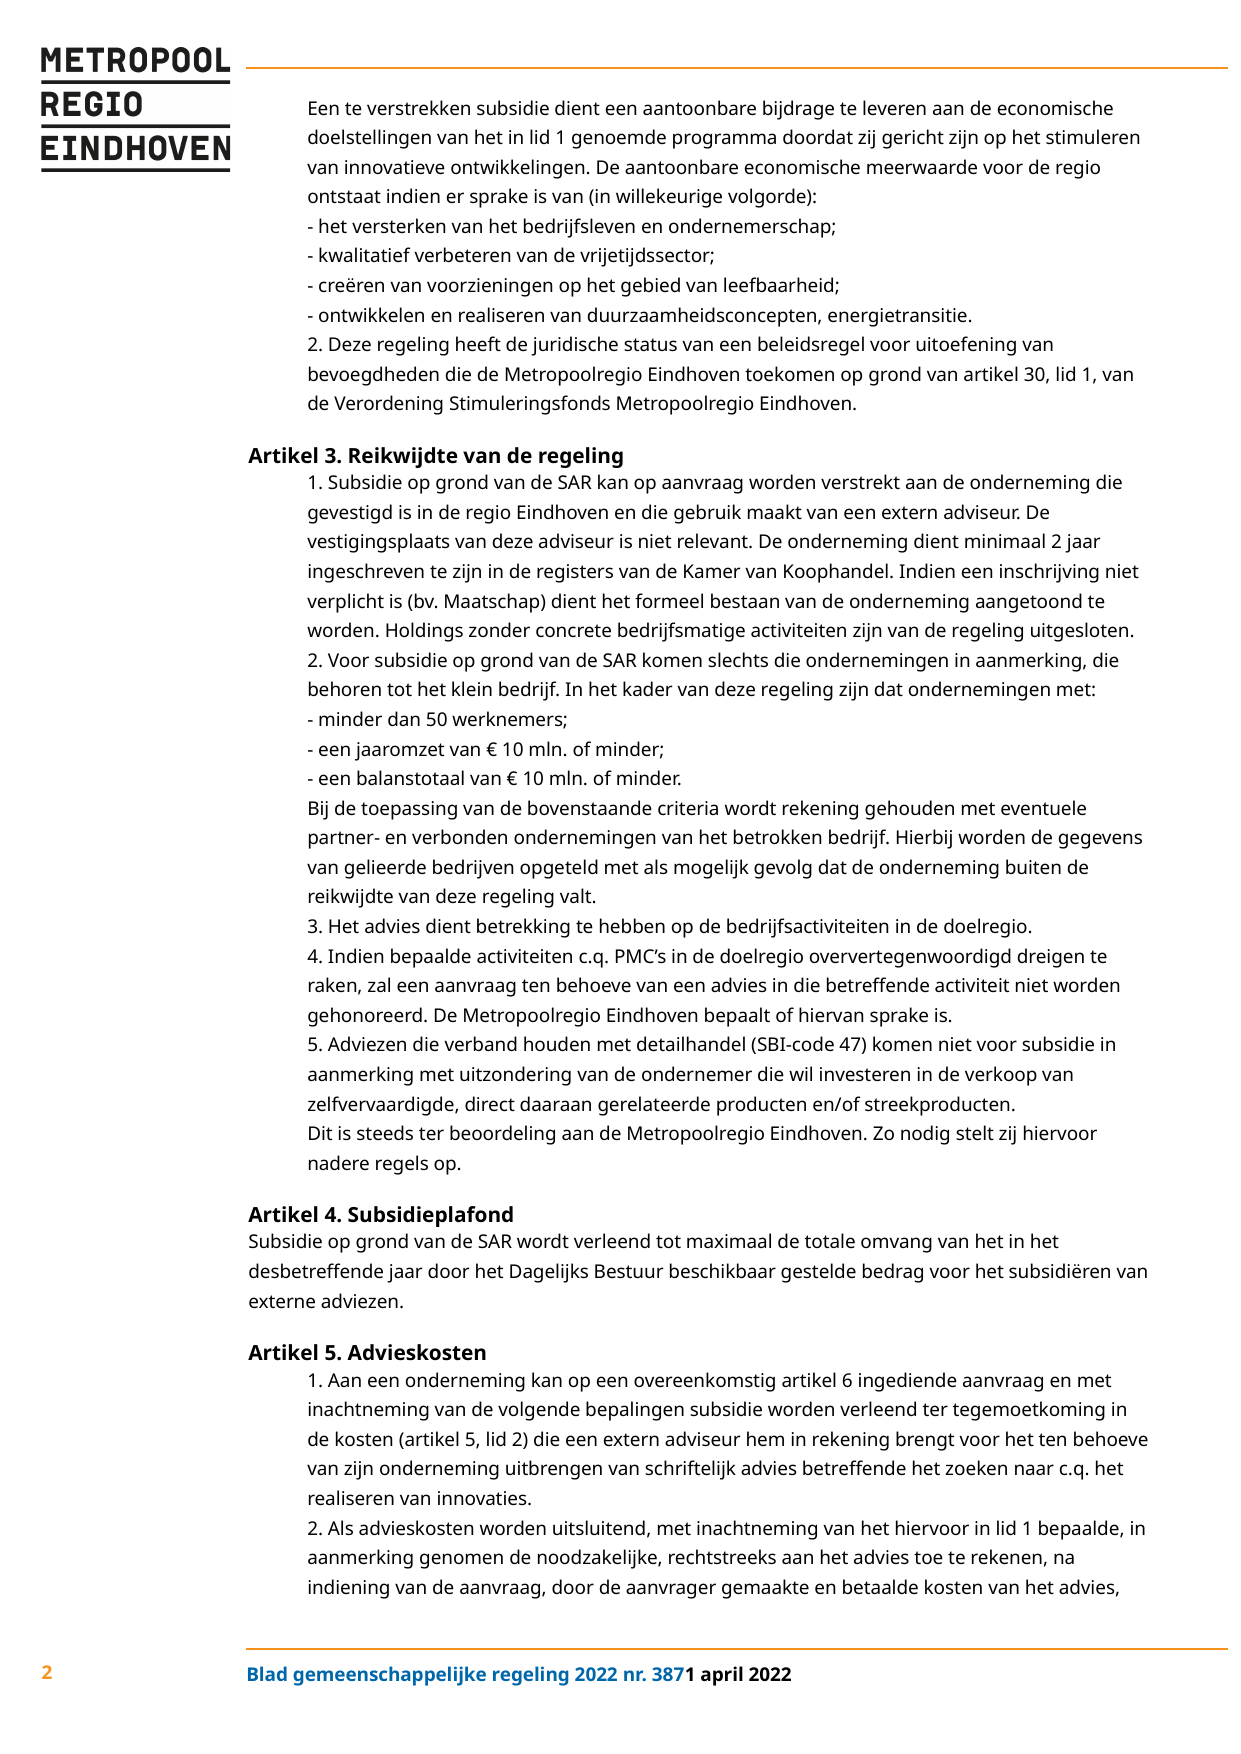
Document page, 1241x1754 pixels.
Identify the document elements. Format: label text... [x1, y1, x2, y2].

list 1. Aan een onderneming kan op een overeenkomstig artikel 6 ingediende aanvraag en met inachtneming van de volgende bepalingen subsidie worden verleend ter tegemoetkoming in de kosten (artikel 5, lid 2) die een extern adviseur hem in rekening brengt voor het ten behoeve van zijn onderneming uitbrengen van schriftelijk advies betreffende het zoeken naar c.q. het realiseren van innovaties. [248, 1367, 1152, 1511]
list 4. Indien bepaalde activiteiten c.q. PMC’s in de doelregio oververtegenwoordigd dreigen te raken, zal een aanvraag ten behoeve van een advies in die betreffende activiteit niet worden gehonoreerd. De Metropoolregio Eindhoven bepaalt of hiervan sprake is. [248, 943, 1152, 1028]
list - kwalitatief verbeteren van de vrijetijdssector; [248, 243, 1152, 268]
list - een balanstotaal van € 10 mln. of minder. [248, 765, 1152, 791]
list 3. Het advies dient betrekking te hebben op de bedrijfsactiviteiten in de doelregio. [248, 913, 1152, 939]
list 2. Voor subsidie op grond van de SAR komen slechts die ondernemingen in aanmerking, die behoren tot het klein bedrijf. In het kader van deze regeling zijn dat ondernemingen met: [248, 647, 1152, 702]
list - ontwikkelen en realiseren van duurzaamheidsconcepten, energietransitie. [248, 302, 1152, 328]
list 2. Als advieskosten worden uitsluitend, met inachtneming van het hiervoor in lid 1 bepaalde, in aanmerking genomen de noodzakelijke, rechtstreeks aan het advies toe te rekenen, na indiening van de aanvraag, door de aanvrager gemaakte en betaalde kosten van het advies, [248, 1515, 1152, 1599]
list - een jaaromzet van € 10 mln. of minder; [248, 736, 1152, 761]
list Bij de toepassing van de bovenstaande criteria wordt rekening gehouden met eventuele partner- en verbonden ondernemingen van het betrokken bedrijf. Hierbij worden de gegevens van gelieerde bedrijven opgeteld met als mogelijk gevolg dat de onderneming buiten de reikwijdte van deze regeling valt. [248, 795, 1152, 909]
text Artikel 5. Advieskosten [248, 1338, 1152, 1367]
list 5. Adviezen die verband houden met detailhandel (SBI-code 47) komen niet voor subsidie in aanmerking met uitzondering van de ondernemer die wil investeren in de verkoop van zelfvervaardigde, direct daaraan gerelateerde producten en/of streekproducten. [248, 1032, 1152, 1116]
text Artikel 3. Reikwijdte van de regeling [248, 441, 1152, 469]
list - minder dan 50 werknemers; [248, 706, 1152, 732]
list - creëren van voorzieningen op het gebied van leefbaarheid; [248, 272, 1152, 298]
text Subsidie op grond van de SAR wordt verleend tot maximaal de totale omvang van het in het desbetreffende jaar door het Dagelijks Bestuur beschikbaar gestelde bedrag voor het subsidiëren van externe adviezen. [248, 1229, 1152, 1314]
list Dit is steeds ter beoordeling aan de Metropoolregio Eindhoven. Zo nodig stelt zij hiervoor nadere regels op. [248, 1120, 1152, 1176]
list 1. Subsidie op grond van de SAR kan op aanvraag worden verstrekt aan de onderneming die gevestigd is in de regio Eindhoven en die gebruik maakt van een extern adviseur. De vestigingsplaats van deze adviseur is niet relevant. De onderneming dient minimaal 2 jaar ingeschreven te zijn in de registers van de Kamer van Koophandel. Indien een inschrijving niet verplicht is (bv. Maatschap) dient het formeel bestaan van de onderneming aangetoond te worden. Holdings zonder concrete bedrijfsmatige activiteiten zijn van de regeling uitgesloten. [248, 469, 1152, 643]
list - het versterken van het bedrijfsleven en ondernemerschap; [248, 213, 1152, 239]
list 2. Deze regeling heeft de juridische status van een beleidsregel voor uitoefening van bevoegdheden die de Metropoolregio Eindhoven toekomen op grond van artikel 30, lid 1, van de Verordening Stimuleringsfonds Metropoolregio Eindhoven. [248, 331, 1152, 416]
picture [41, 47, 231, 172]
text Artikel 4. Subsidieplafond [248, 1200, 1152, 1229]
list Een te verstrekken subsidie dient een aantoonbare bijdrage te leveren aan de economische doelstellingen van het in lid 1 genoemde programma doordat zij gericht zijn op het stimuleren van innovatieve ontwikkelingen. De aantoonbare economische meerwaarde voor de regio ontstaat indien er sprake is van (in willekeurige volgorde): [248, 95, 1152, 209]
